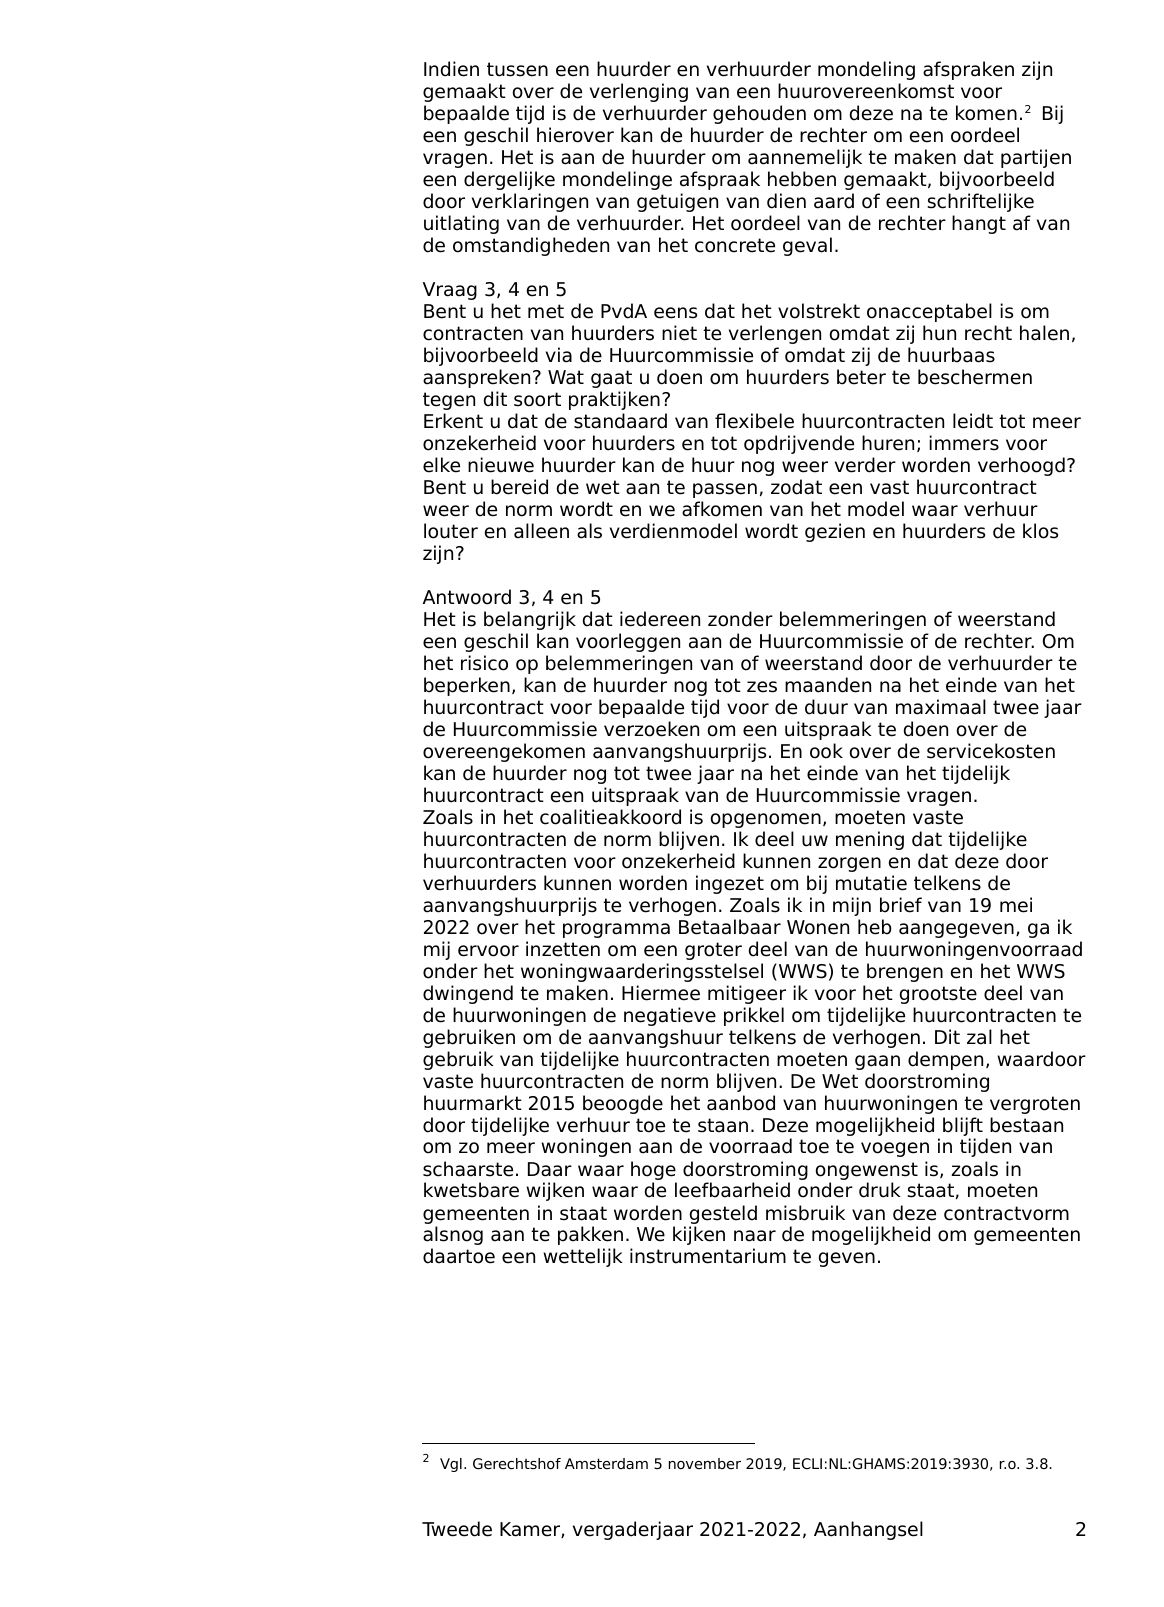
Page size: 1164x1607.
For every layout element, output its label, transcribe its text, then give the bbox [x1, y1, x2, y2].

text Zoals in het coalitieakkoord is opgenomen, moeten vaste huurcontracten de norm blijven. Ik deel uw mening dat tijdelijke huurcontracten voor onzekerheid kunnen zorgen en dat deze door verhuurders kunnen worden ingezet om bij mutatie telkens de aanvangshuurprijs te verhogen. Zoals ik in mijn brief van 19 mei 2022 over het programma Betaalbaar Wonen heb aangegeven, ga ik mij ervoor inzetten om een groter deel van de huurwoningenvoorraad onder het woningwaarderingsstelsel (WWS) te brengen en het WWS dwingend te maken. Hiermee mitigeer ik voor het grootste deel van de huurwoningen de negatieve prikkel om tijdelijke huurcontracten te gebruiken om de aanvangshuur telkens de verhogen. Dit zal het gebruik van tijdelijke huurcontracten moeten gaan dempen, waardoor vaste huurcontracten de norm blijven. De Wet doorstroming huurmarkt 2015 beoogde het aanbod van huurwoningen te vergroten door tijdelijke verhuur toe te staan. Deze mogelijkheid blijft bestaan om zo meer woningen aan de voorraad toe te voegen in tijden van schaarste. Daar waar hoge doorstroming ongewenst is, zoals in kwetsbare wijken waar de leefbaarheid onder druk staat, moeten gemeenten in staat worden gesteld misbruik van deze contractvorm alsnog aan te pakken. We kijken naar de mogelijkheid om gemeenten daartoe een wettelijk instrumentarium te geven. [422, 807, 1087, 1268]
text Bent u het met de PvdA eens dat het volstrekt onacceptabel is om contracten van huurders niet te verlengen omdat zij hun recht halen, bijvoorbeeld via de Huurcommissie of omdat zij de huurbaas aanspreken? Wat gaat u doen om huurders beter te beschermen tegen dit soort praktijken? [422, 301, 1087, 411]
text Vgl. Gerechtshof Amsterdam 5 november 2019, ECLI:NL:GHAMS:2019:3930, r.o. 3.8. [422, 1452, 1087, 1474]
text Het is belangrijk dat iedereen zonder belemmeringen of weerstand een geschil kan voorleggen aan de Huurcommissie of de rechter. Om het risico op belemmeringen van of weerstand door de verhuurder te beperken, kan de huurder nog tot zes maanden na het einde van het huurcontract voor bepaalde tijd voor de duur van maximaal twee jaar de Huurcommissie verzoeken om een uitspraak te doen over de overeengekomen aanvangshuurprijs. En ook over de servicekosten kan de huurder nog tot twee jaar na het einde van het tijdelijk huurcontract een uitspraak van de Huurcommissie vragen. [422, 609, 1087, 807]
text Indien tussen een huurder en verhuurder mondeling afspraken zijn gemaakt over de verlenging van een huurovereenkomst voor bepaalde tijd is de verhuurder gehouden om deze na te komen. Bij een geschil hierover kan de huurder de rechter om een oordeel vragen. Het is aan de huurder om aannemelijk te maken dat partijen een dergelijke mondelinge afspraak hebben gemaakt, bijvoorbeeld door verklaringen van getuigen van dien aard of een schriftelijke uitlating van de verhuurder. Het oordeel van de rechter hangt af van de omstandigheden van het concrete geval. [422, 59, 1087, 257]
text Vraag 3, 4 en 5 [422, 279, 1087, 301]
text Antwoord 3, 4 en 5 [422, 587, 1087, 609]
text Erkent u dat de standaard van flexibele huurcontracten leidt tot meer onzekerheid voor huurders en tot opdrijvende huren; immers voor elke nieuwe huurder kan de huur nog weer verder worden verhoogd? [422, 411, 1087, 477]
text Bent u bereid de wet aan te passen, zodat een vast huurcontract weer de norm wordt en we afkomen van het model waar verhuur louter en alleen als verdienmodel wordt gezien en huurders de klos zijn? [422, 477, 1087, 565]
